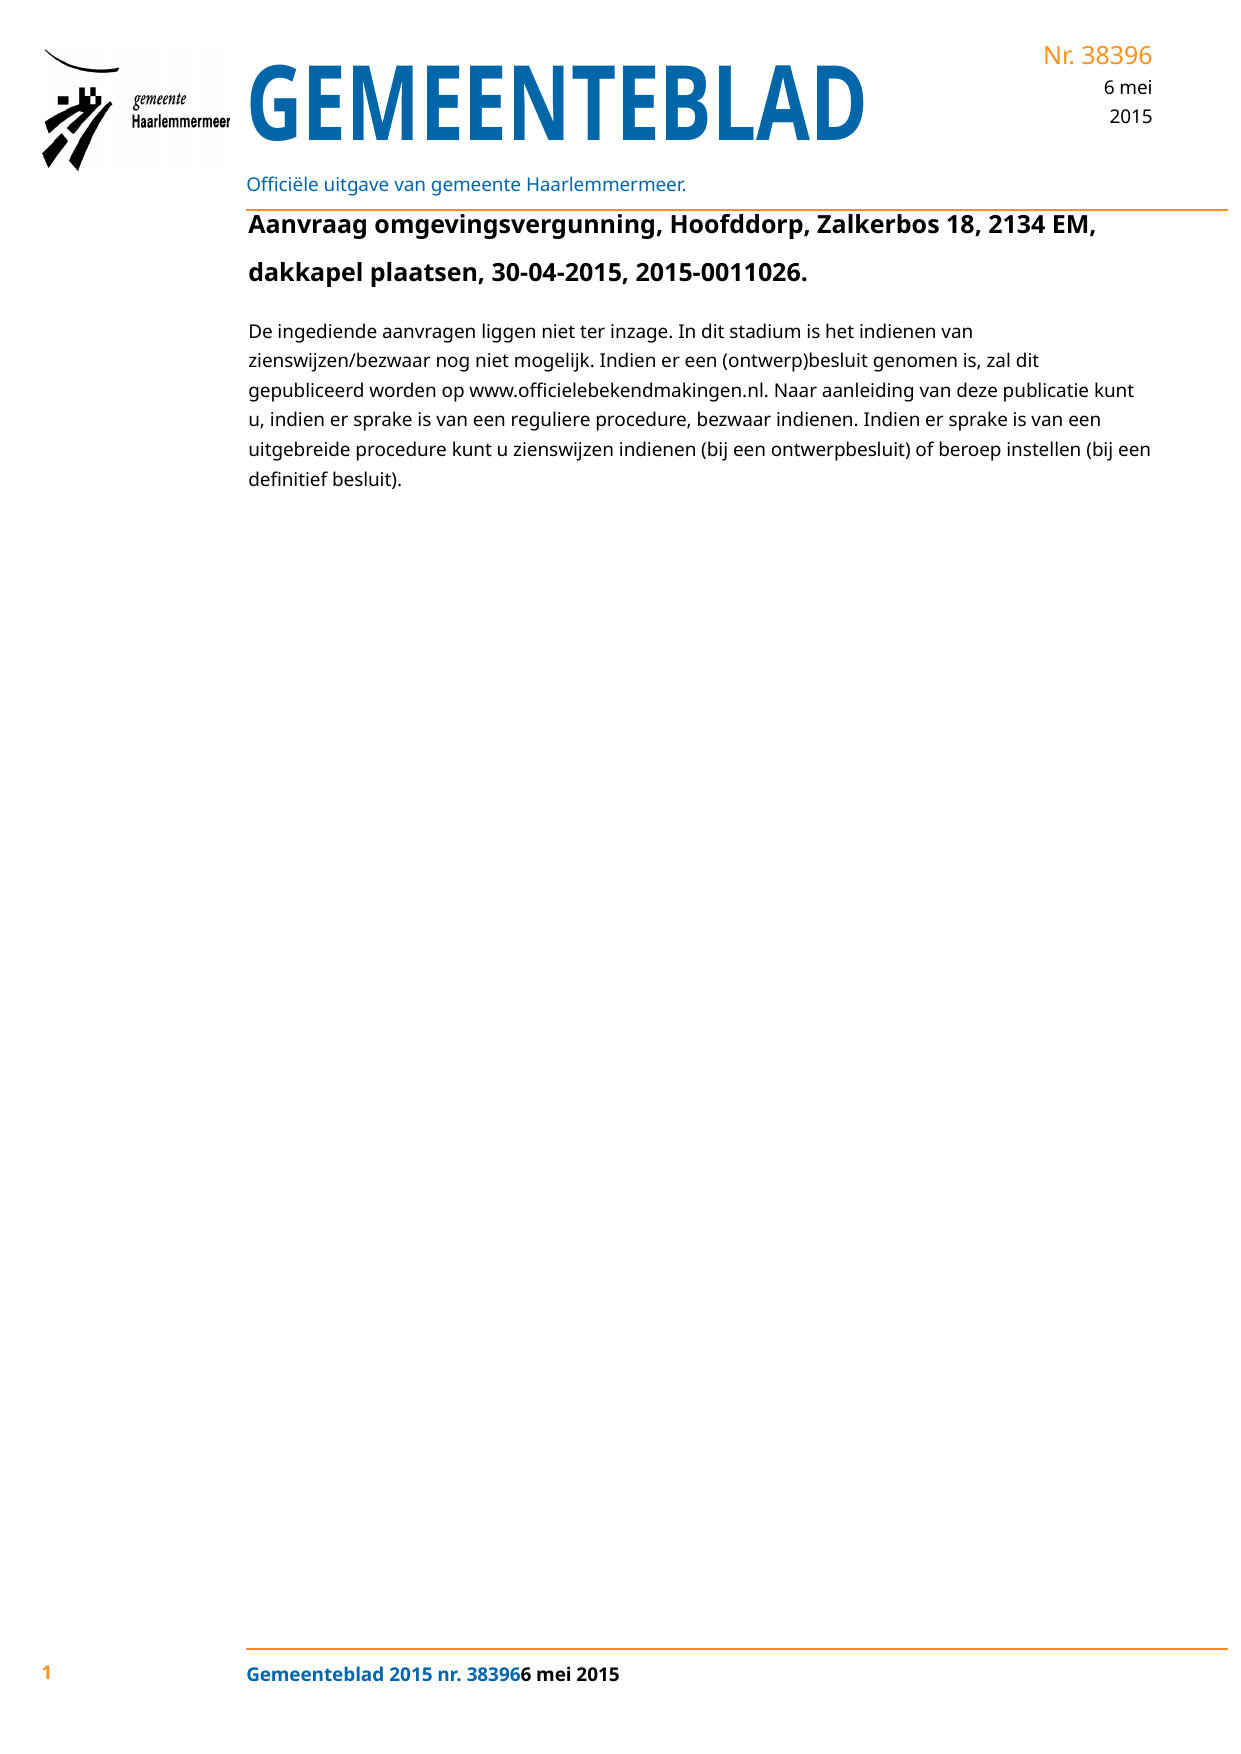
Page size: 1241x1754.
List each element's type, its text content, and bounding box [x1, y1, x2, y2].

text De ingediende aanvragen liggen niet ter inzage. In dit stadium is het indienen van zienswijzen/bezwaar nog niet mogelijk. Indien er een (ontwerp)besluit genomen is, zal dit gepubliceerd worden op www.officielebekendmakingen.nl. Naar aanleiding van deze publicatie kunt u, indien er sprake is van een reguliere procedure, bezwaar indienen. Indien er sprake is van een uitgebreide procedure kunt u zienswijzen indienen (bij een ontwerpbesluit) of beroep instellen (bij een definitief besluit). [248, 318, 1152, 492]
picture [41, 47, 231, 172]
text Aanvraag omgevingsvergunning, Hoofddorp, Zalkerbos 18, 2134 EM, dakkapel plaatsen, 30-04-2015, 2015-0011026. [248, 211, 1152, 288]
